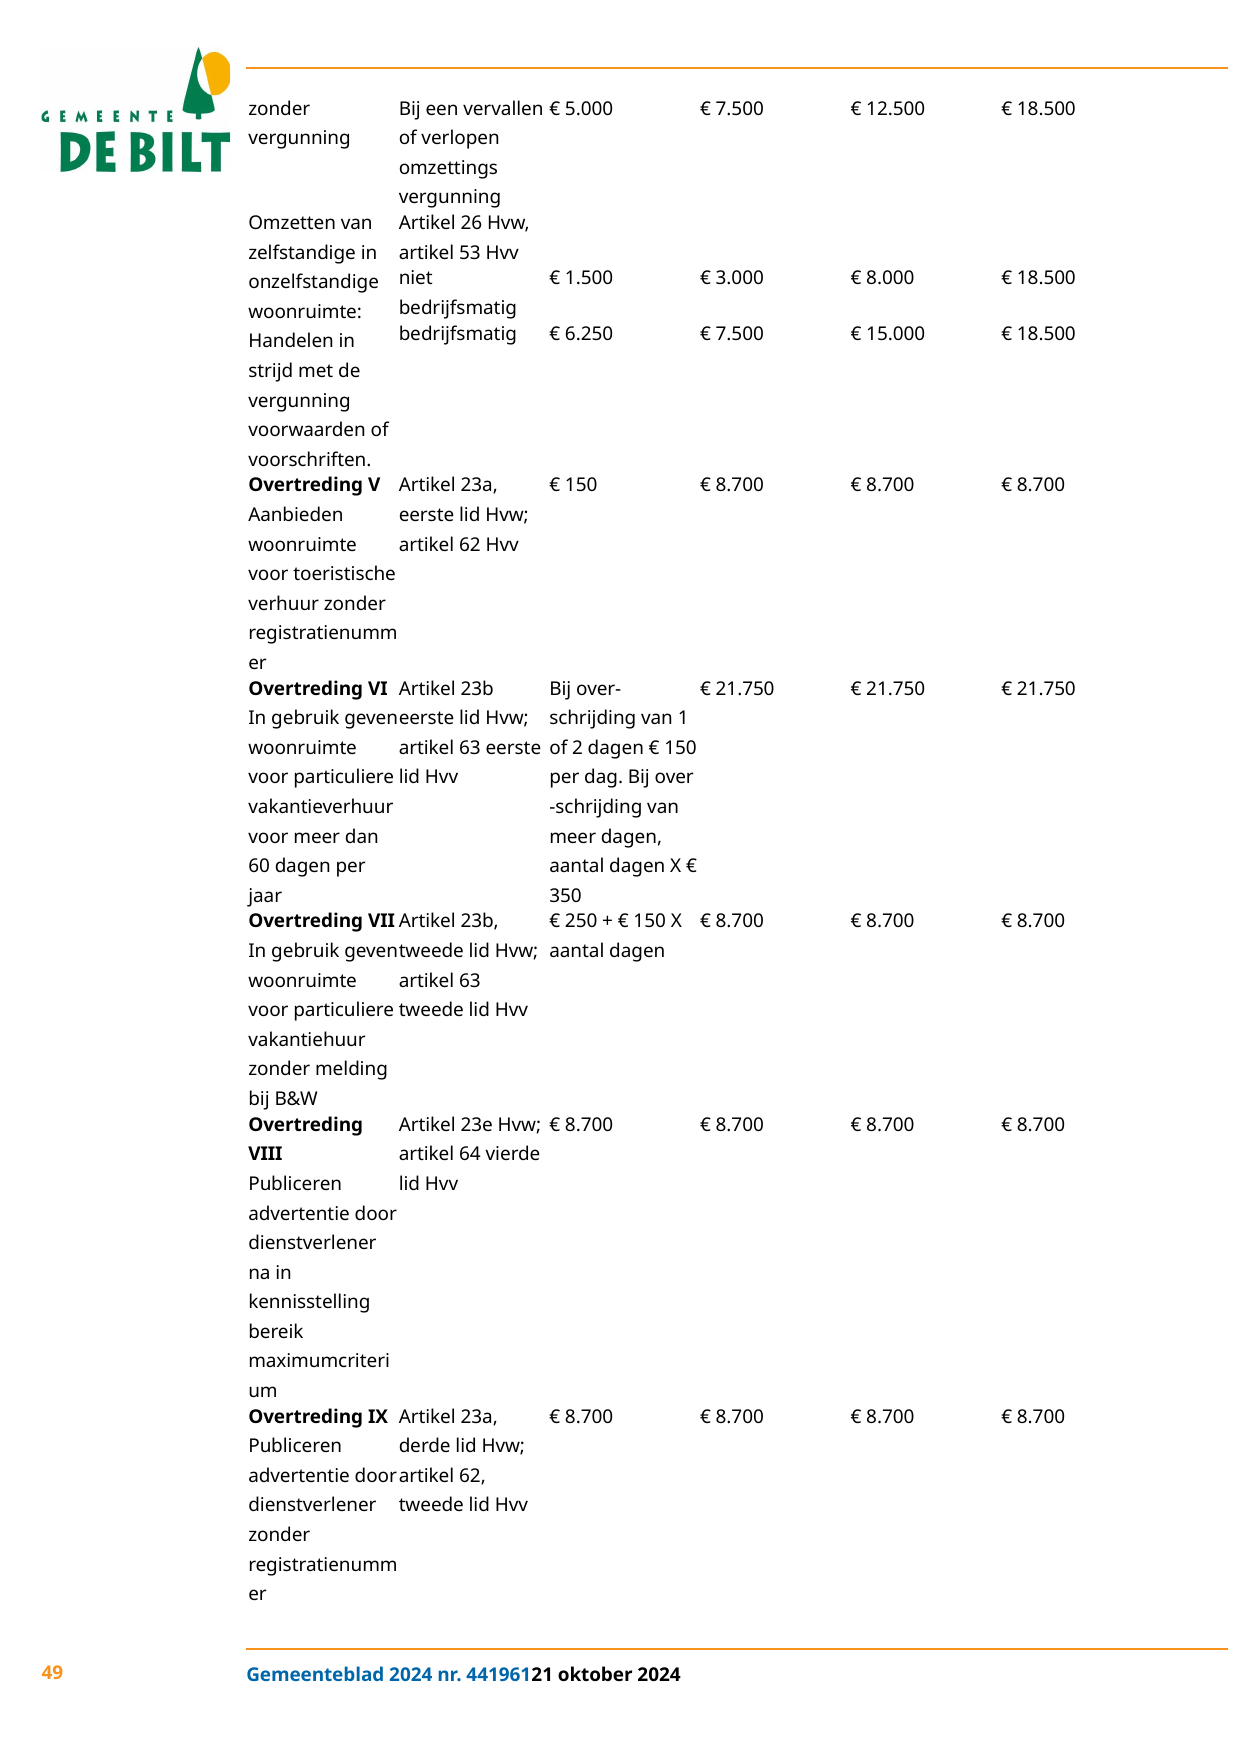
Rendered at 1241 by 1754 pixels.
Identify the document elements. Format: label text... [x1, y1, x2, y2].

table_cell niet bedrijfsmatig [399, 265, 549, 320]
table_cell € 6.250 [549, 320, 700, 472]
table_cell € 150 [549, 472, 700, 675]
table_cell [1001, 209, 1152, 264]
table_cell € 8.700 [850, 472, 1001, 675]
table_cell [700, 209, 850, 264]
table_cell € 8.700 [850, 1403, 1001, 1606]
table_cell Artikel 23a, derde lid Hvw; artikel 62, tweede lid Hvv [399, 1403, 549, 1606]
table_cell € 7.500 [700, 320, 850, 472]
table_cell Overtreding IX Publiceren advertentie door dienstverlener zonder registratienummer [248, 1403, 398, 1606]
table_cell € 5.000 [549, 95, 700, 209]
table_cell € 18.500 [1001, 95, 1152, 209]
table_cell Artikel 23e Hvw; artikel 64 vierde lid Hvv [399, 1111, 549, 1403]
table_cell Artikel 23b, tweede lid Hvw; artikel 63 tweede lid Hvv [399, 908, 549, 1111]
table_cell Artikel 23a, eerste lid Hvw; artikel 62 Hvv [399, 472, 549, 675]
table_cell € 15.000 [850, 320, 1001, 472]
table_cell € 1.500 [549, 265, 700, 320]
table_cell € 8.700 [850, 1111, 1001, 1403]
table_cell Overtreding V Aanbieden woonruimte voor toeristische verhuur zonder registratienummer [248, 472, 398, 675]
table_cell € 3.000 [700, 265, 850, 320]
table_cell € 8.700 [549, 1403, 700, 1606]
table_cell € 8.700 [850, 908, 1001, 1111]
table_cell Artikel 23b eerste lid Hvw; artikel 63 eerste lid Hvv [399, 675, 549, 908]
table_cell € 8.700 [549, 1111, 700, 1403]
table_cell Overtreding VIII Publiceren advertentie door dienstverlener na in kennisstelling bereik maximumcriterium [248, 1111, 398, 1403]
table_cell € 21.750 [850, 675, 1001, 908]
table_cell € 18.500 [1001, 265, 1152, 320]
table_cell € 21.750 [1001, 675, 1152, 908]
table_cell € 8.700 [700, 1111, 850, 1403]
table_cell € 8.700 [1001, 1111, 1152, 1403]
table_cell € 18.500 [1001, 320, 1152, 472]
table_cell € 250 + € 150 X aantal dagen [549, 908, 700, 1111]
table_cell € 8.700 [1001, 908, 1152, 1111]
table_cell € 8.000 [850, 265, 1001, 320]
table_cell [850, 209, 1001, 264]
table_cell € 12.500 [850, 95, 1001, 209]
table_cell € 8.700 [1001, 1403, 1152, 1606]
table_cell Bij een vervallen of verlopen omzettings vergunning [399, 95, 549, 209]
table_cell € 8.700 [700, 1403, 850, 1606]
table_cell Overtreding VI In gebruik geven woonruimte voor particuliere vakantieverhuur voor meer dan 60 dagen per jaar [248, 675, 398, 908]
table_cell € 21.750 [700, 675, 850, 908]
table_cell € 8.700 [1001, 472, 1152, 675]
table_cell zonder vergunning [248, 95, 398, 209]
table_cell € 7.500 [700, 95, 850, 209]
picture [41, 47, 231, 172]
table_cell Artikel 26 Hvw, artikel 53 Hvv [399, 209, 549, 264]
table_cell Omzetten van zelfstandige in onzelfstandige woonruimte: Handelen in strijd met de vergunning voorwaarden of voorschriften. [248, 209, 398, 472]
table_cell Overtreding VII In gebruik geven woonruimte voor particuliere vakantiehuur zonder melding bij B&W [248, 908, 398, 1111]
table_cell [549, 209, 700, 264]
table_cell Bij over- schrijding van 1 of 2 dagen € 150 per dag. Bij over -schrijding van meer dagen, aantal dagen X € 350 [549, 675, 700, 908]
table_cell € 8.700 [700, 472, 850, 675]
table_cell bedrijfsmatig [399, 320, 549, 472]
table_cell € 8.700 [700, 908, 850, 1111]
